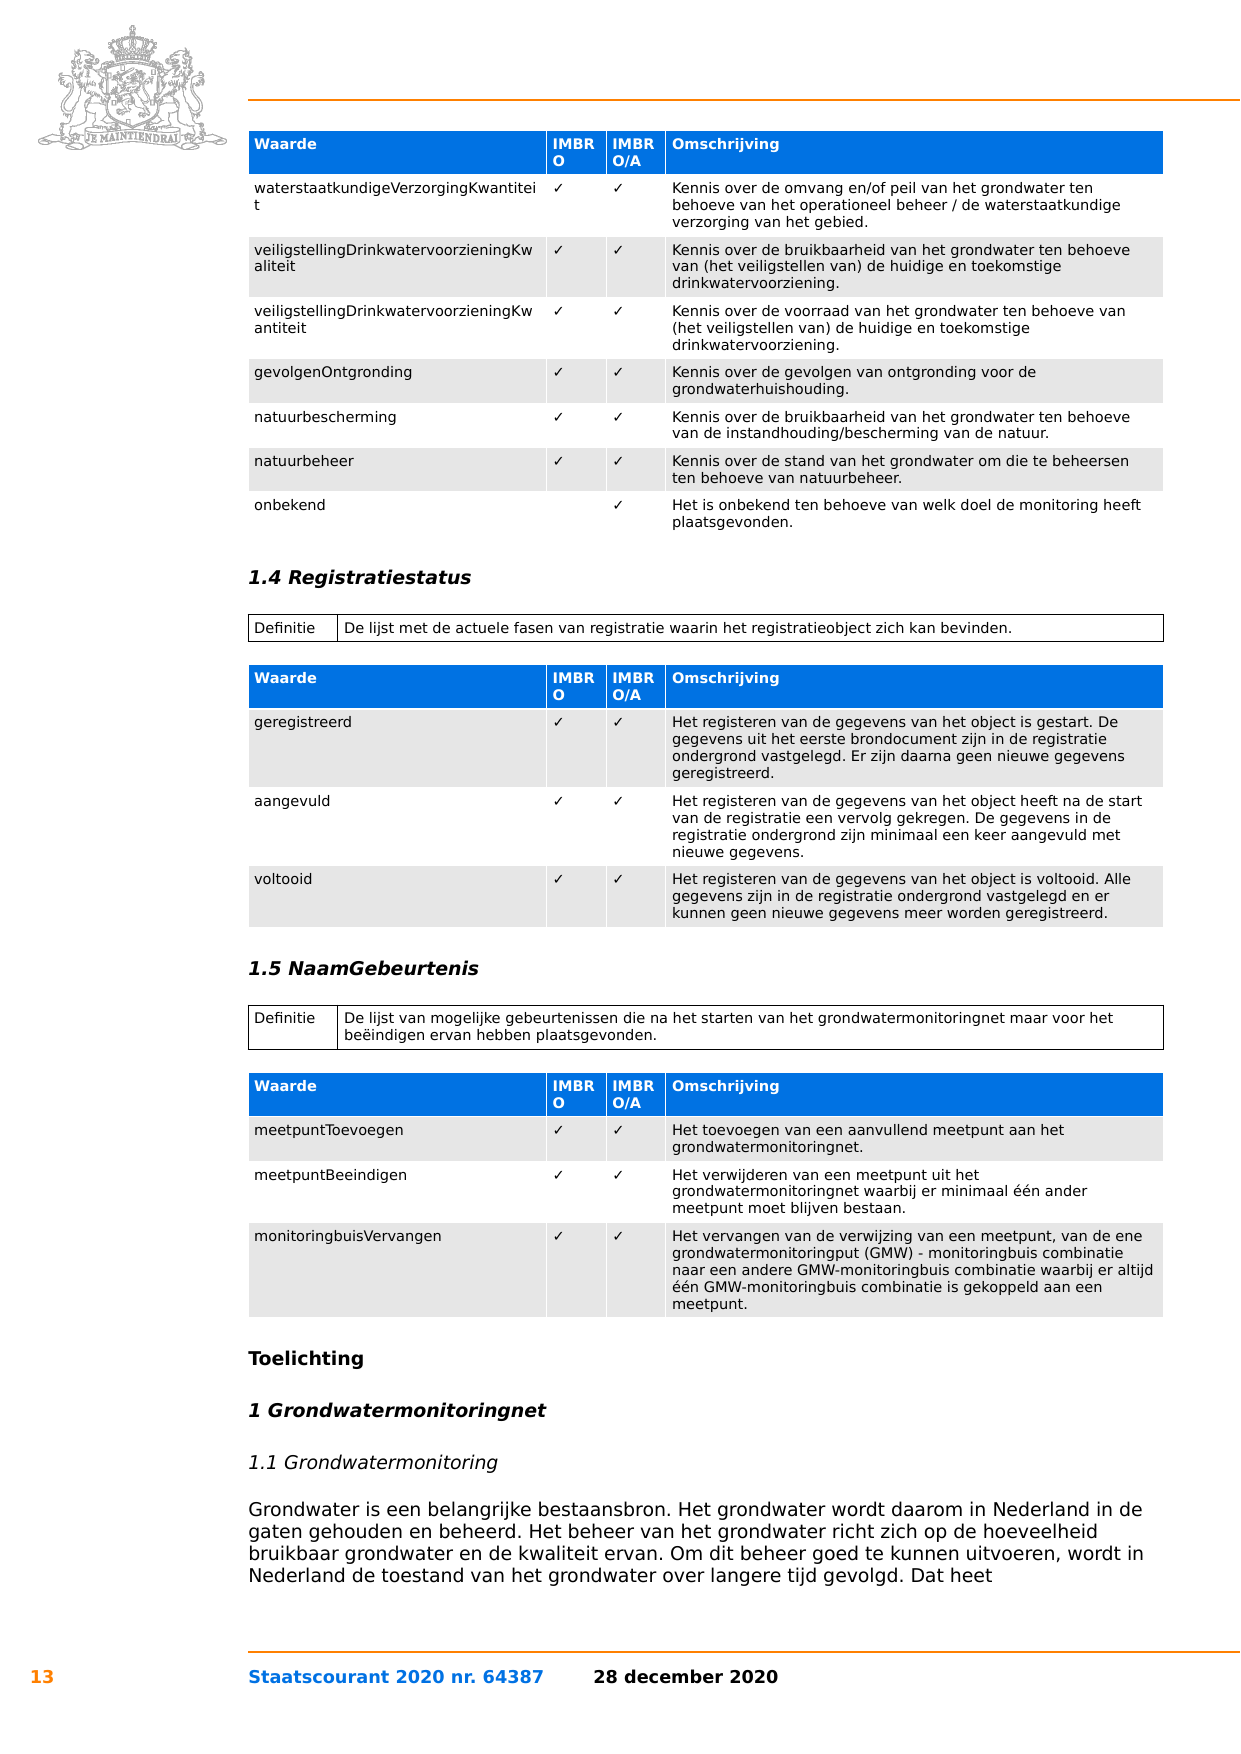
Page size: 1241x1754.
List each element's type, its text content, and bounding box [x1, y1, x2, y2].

table_cell veiligstellingDrinkwatervoorzieningKwantiteit [249, 298, 546, 358]
table_cell ✓ [607, 237, 665, 297]
table_cell ✓ [547, 788, 606, 865]
table_header IMBRO [547, 131, 606, 174]
table_cell voltooid [249, 866, 546, 927]
table_cell ✓ [607, 359, 665, 403]
table_cell ✓ [607, 710, 665, 787]
table_cell meetpuntBeeindigen [249, 1162, 546, 1222]
table_cell onbekend [249, 493, 546, 536]
subtitle 1.5 NaamGebeurtenis [248, 958, 1163, 979]
table_cell Het registeren van de gegevens van het object heeft na de start van de registratie een vervolg gekregen. De gegevens in de registratie ondergrond zijn minimaal een keer aangevuld met nieuwe gegevens. [666, 788, 1163, 865]
subtitle Toelichting [248, 1348, 1163, 1370]
table_cell natuurbeheer [249, 448, 546, 491]
table_cell ✓ [547, 1223, 606, 1317]
table_header Omschrijving [666, 665, 1163, 708]
table_cell monitoringbuisVervangen [249, 1223, 546, 1317]
table_cell meetpuntToevoegen [249, 1117, 546, 1161]
table_header Waarde [249, 1073, 546, 1116]
table_cell ✓ [547, 1117, 606, 1161]
table_header Definitie [249, 615, 337, 641]
table_cell ✓ [547, 298, 606, 358]
table_cell ✓ [547, 237, 606, 297]
table_cell ✓ [607, 1162, 665, 1222]
table_cell Het vervangen van de verwijzing van een meetpunt, van de ene grondwatermonitoringput (GMW) - monitoringbuis combinatie naar een andere GMW-monitoringbuis combinatie waarbij er altijd één GMW-monitoringbuis combinatie is gekoppeld aan een meetpunt. [666, 1223, 1163, 1317]
table_header IMBRO/A [607, 131, 665, 174]
subtitle 1 Grondwatermonitoringnet [248, 1400, 1163, 1422]
table_cell Kennis over de voorraad van het grondwater ten behoeve van (het veiligstellen van) de huidige en toekomstige drinkwatervoorziening. [666, 298, 1163, 358]
table_header IMBRO/A [607, 665, 665, 708]
table_header Waarde [249, 665, 546, 708]
table_cell ✓ [547, 866, 606, 927]
table_cell ✓ [547, 175, 606, 236]
table_header IMBRO/A [607, 1073, 665, 1116]
table_cell Kennis over de bruikbaarheid van het grondwater ten behoeve van (het veiligstellen van) de huidige en toekomstige drinkwatervoorziening. [666, 237, 1163, 297]
table_cell Kennis over de bruikbaarheid van het grondwater ten behoeve van de instandhouding/bescherming van de natuur. [666, 404, 1163, 447]
table_cell ✓ [607, 298, 665, 358]
table_cell ✓ [607, 1223, 665, 1317]
table_cell Het toevoegen van een aanvullend meetpunt aan het grondwatermonitoringnet. [666, 1117, 1163, 1161]
table_header Omschrijving [666, 131, 1163, 174]
table_cell ✓ [547, 404, 606, 447]
table_cell ✓ [547, 359, 606, 403]
picture [38, 25, 227, 150]
table_cell [547, 493, 606, 536]
table_cell ✓ [607, 1117, 665, 1161]
table_cell ✓ [607, 866, 665, 927]
table_header Waarde [249, 131, 546, 174]
table_cell aangevuld [249, 788, 546, 865]
table_cell ✓ [547, 1162, 606, 1222]
subtitle 1.4 Registratiestatus [248, 567, 1163, 589]
table_cell Het verwijderen van een meetpunt uit het grondwatermonitoringnet waarbij er minimaal één ander meetpunt moet blijven bestaan. [666, 1162, 1163, 1222]
table_cell Het is onbekend ten behoeve van welk doel de monitoring heeft plaatsgevonden. [666, 493, 1163, 536]
table_cell Het registeren van de gegevens van het object is gestart. De gegevens uit het eerste brondocument zijn in de registratie ondergrond vastgelegd. Er zijn daarna geen nieuwe gegevens geregistreerd. [666, 710, 1163, 787]
table_cell ✓ [547, 448, 606, 491]
table_header IMBRO [547, 1073, 606, 1116]
table_cell veiligstellingDrinkwatervoorzieningKwaliteit [249, 237, 546, 297]
table_cell ✓ [607, 404, 665, 447]
table_cell ✓ [607, 448, 665, 491]
table_header De lijst met de actuele fasen van registratie waarin het registratieobject zich kan bevinden. [338, 615, 1163, 641]
table_header De lijst van mogelijke gebeurtenissen die na het starten van het grondwatermonitoringnet maar voor het beëindigen ervan hebben plaatsgevonden. [338, 1006, 1163, 1049]
text Grondwater is een belangrijke bestaansbron. Het grondwater wordt daarom in Nederland in de gaten gehouden en beheerd. Het beheer van het grondwater richt zich op de hoeveelheid bruikbaar grondwater en de kwaliteit ervan. Om dit beheer goed te kunnen uitvoeren, wordt in Nederland de toestand van het grondwater over langere tijd gevolgd. Dat heet [248, 1499, 1163, 1587]
table_cell Kennis over de omvang en/of peil van het grondwater ten behoeve van het operationeel beheer / de waterstaatkundige verzorging van het gebied. [666, 175, 1163, 236]
table_cell Kennis over de gevolgen van ontgronding voor de grondwaterhuishouding. [666, 359, 1163, 403]
table_cell gevolgenOntgronding [249, 359, 546, 403]
table_cell geregistreerd [249, 710, 546, 787]
table_cell ✓ [607, 788, 665, 865]
table_header Omschrijving [666, 1073, 1163, 1116]
table_cell natuurbescherming [249, 404, 546, 447]
subtitle 1.1 Grondwatermonitoring [248, 1452, 1163, 1474]
table_cell waterstaatkundigeVerzorgingKwantiteit [249, 175, 546, 236]
table_header IMBRO [547, 665, 606, 708]
table_header Definitie [249, 1006, 337, 1049]
table_cell ✓ [547, 710, 606, 787]
table_cell ✓ [607, 493, 665, 536]
table_cell Het registeren van de gegevens van het object is voltooid. Alle gegevens zijn in de registratie ondergrond vastgelegd en er kunnen geen nieuwe gegevens meer worden geregistreerd. [666, 866, 1163, 927]
table_cell ✓ [607, 175, 665, 236]
table_cell Kennis over de stand van het grondwater om die te beheersen ten behoeve van natuurbeheer. [666, 448, 1163, 491]
